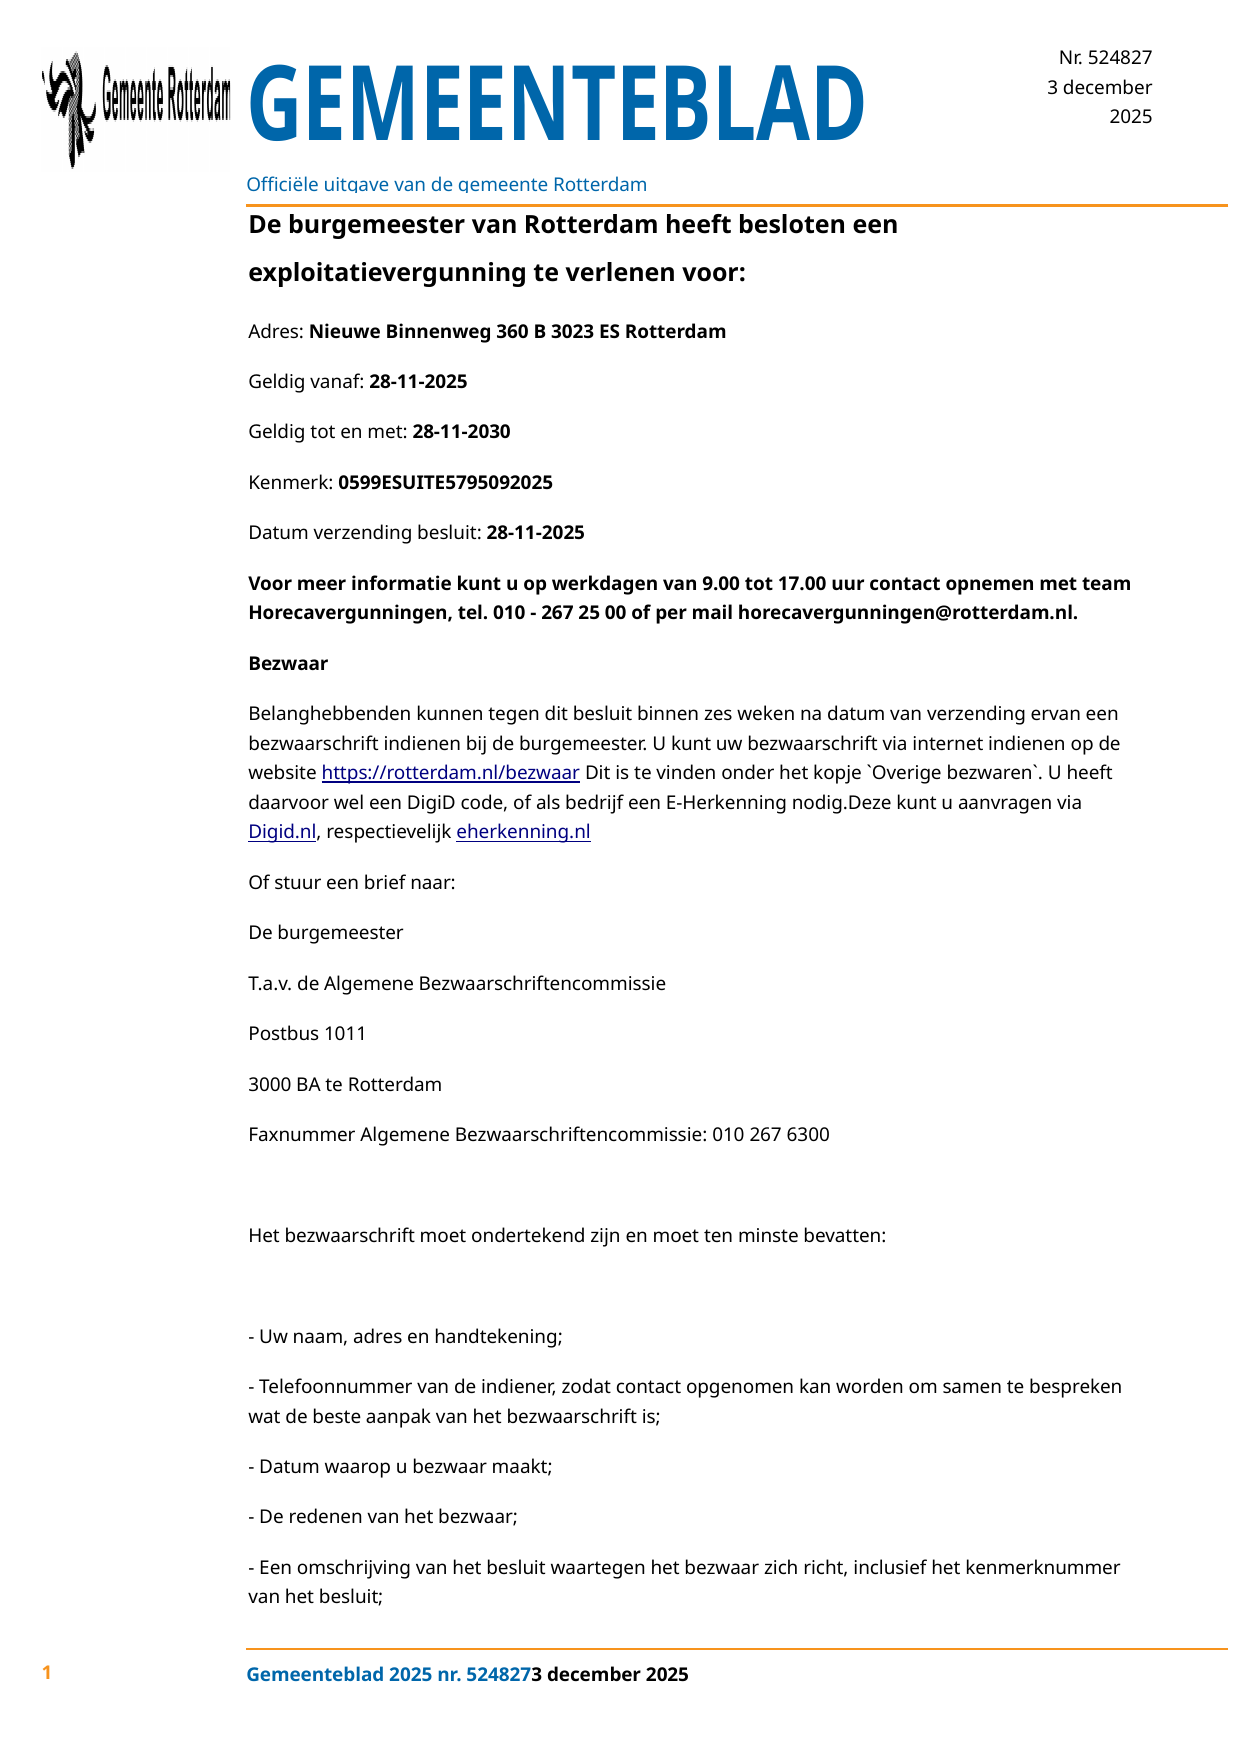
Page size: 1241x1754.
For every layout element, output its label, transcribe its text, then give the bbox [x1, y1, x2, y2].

picture [41, 47, 231, 172]
text - De redenen van het bezwaar; [248, 1504, 1152, 1529]
text - Een omschrijving van het besluit waartegen het bezwaar zich richt, inclusief het kenmerknummer van het besluit; [248, 1554, 1152, 1609]
text Adres: Nieuwe Binnenweg 360 B 3023 ES Rotterdam [248, 318, 1152, 344]
text De burgemeester [248, 919, 1152, 945]
text De burgemeester van Rotterdam heeft besloten een exploitatievergunning te verlenen voor: [248, 207, 1152, 288]
text - Uw naam, adres en handtekening; [248, 1323, 1152, 1349]
text T.a.v. de Algemene Bezwaarschriftencommissie [248, 970, 1152, 996]
text Geldig tot en met: 28-11-2030 [248, 419, 1152, 444]
text Belanghebbenden kunnen tegen dit besluit binnen zes weken na datum van verzending ervan een bezwaarschrift indienen bij de burgemeester. U kunt uw bezwaarschrift via internet indienen op de website https://rotterdam.nl/bezwaar Dit is te vinden onder het kopje `Overige bezwaren`. U heeft daarvoor wel een DigiD code, of als bedrijf een E-Herkenning nodig.Deze kunt u aanvragen via Digid.nl, respectievelijk eherkenning.nl [248, 700, 1152, 844]
text Postbus 1011 [248, 1020, 1152, 1046]
text - Datum waarop u bezwaar maakt; [248, 1453, 1152, 1479]
text Voor meer informatie kunt u op werkdagen van 9.00 tot 17.00 uur contact opnemen met team Horecavergunningen, tel. 010 - 267 25 00 of per mail horecavergunningen@rotterdam.nl. [248, 570, 1152, 625]
text Faxnummer Algemene Bezwaarschriftencommissie: 010 267 6300 [248, 1121, 1152, 1147]
text Bezwaar [248, 650, 1152, 676]
text Het bezwaarschrift moet ondertekend zijn en moet ten minste bevatten: [248, 1222, 1152, 1248]
text Datum verzending besluit: 28-11-2025 [248, 519, 1152, 545]
text Of stuur een brief naar: [248, 869, 1152, 895]
text Kenmerk: 0599ESUITE5795092025 [248, 469, 1152, 495]
text - Telefoonnummer van de indiener, zodat contact opgenomen kan worden om samen te bespreken wat de beste aanpak van het bezwaarschrift is; [248, 1373, 1152, 1429]
text 3000 BA te Rotterdam [248, 1071, 1152, 1097]
text Geldig vanaf: 28-11-2025 [248, 368, 1152, 394]
